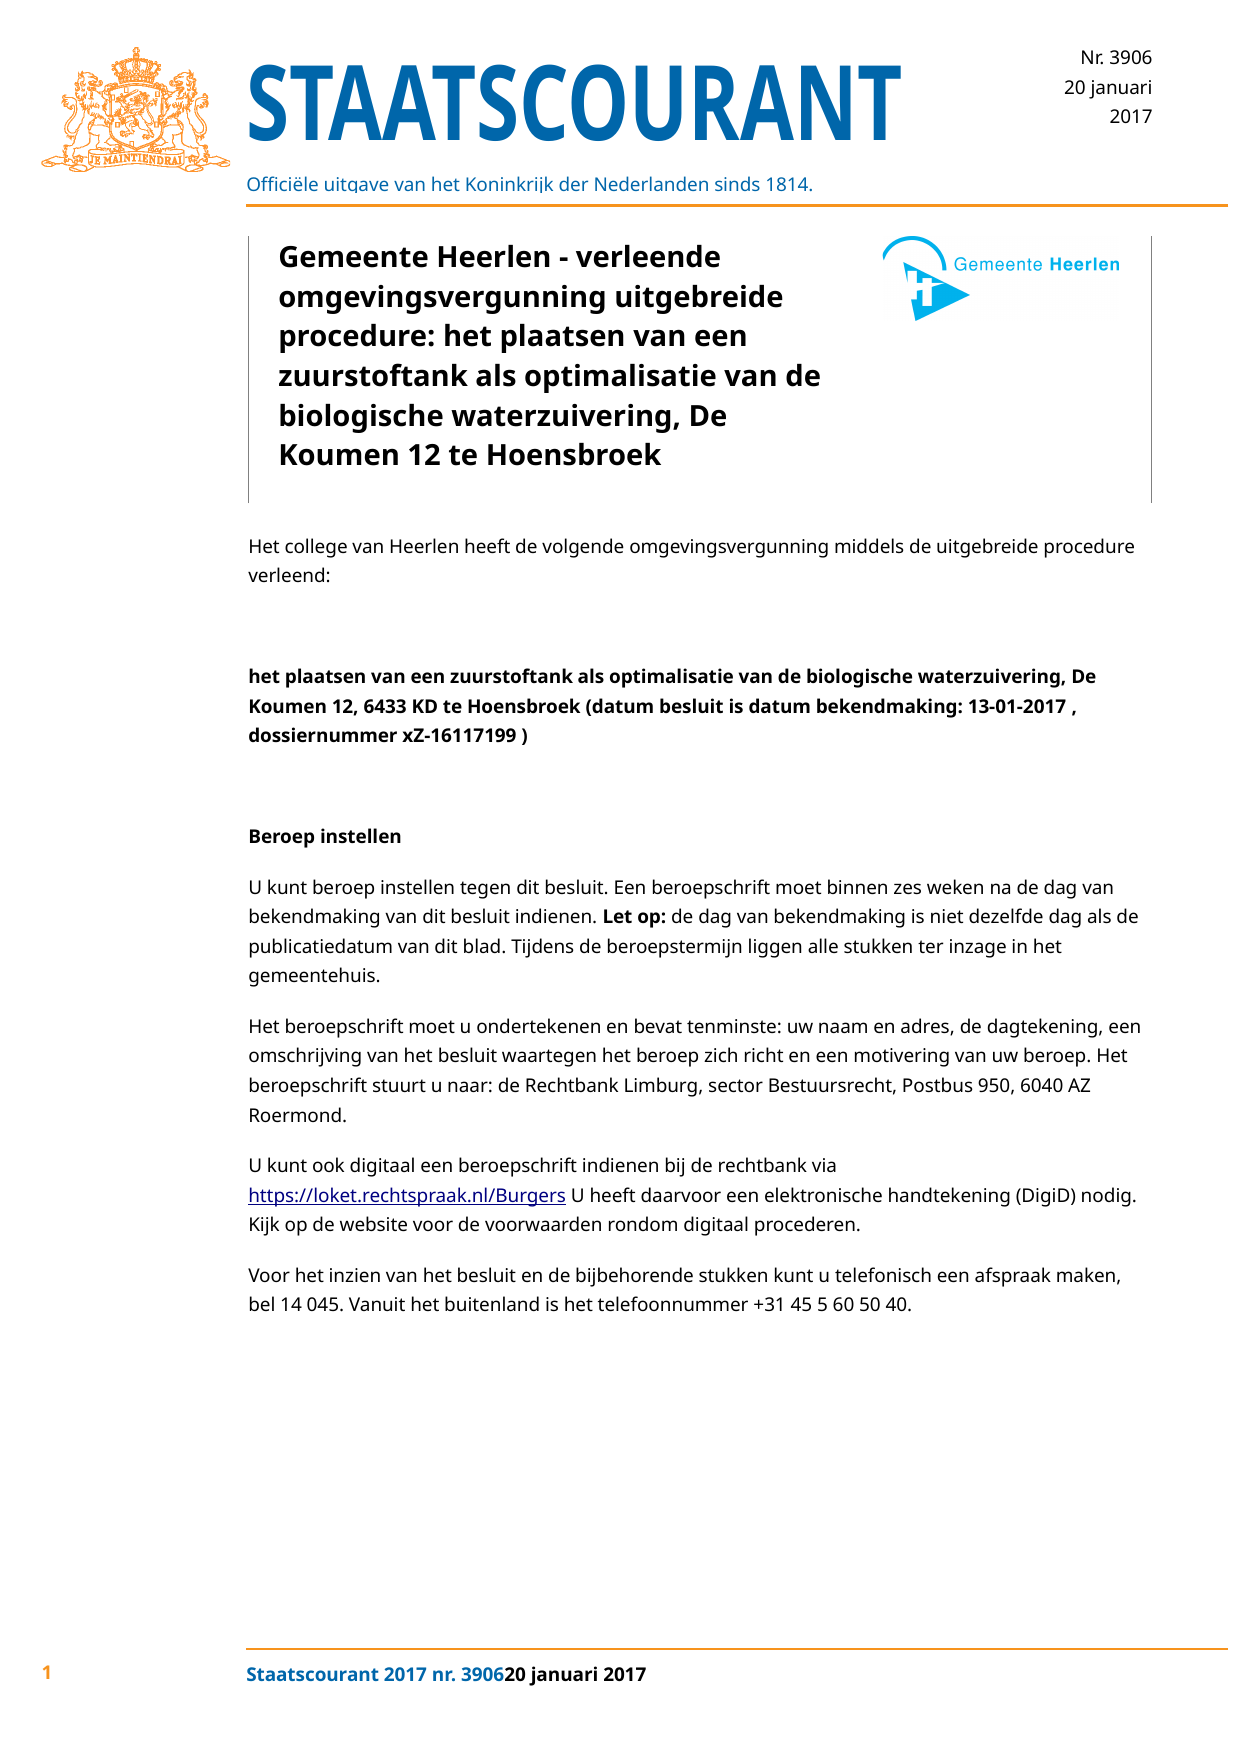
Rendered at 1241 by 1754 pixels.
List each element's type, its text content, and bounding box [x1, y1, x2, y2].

text Voor het inzien van het besluit en de bijbehorende stukken kunt u telefonisch een afspraak maken, bel 14 045. Vanuit het buitenland is het telefoonnummer +31 45 5 60 50 40. [248, 1262, 1152, 1317]
picture [882, 236, 1119, 321]
picture [882, 236, 903, 252]
text Het college van Heerlen heeft de volgende omgevingsvergunning middels de uitgebreide procedure verleend: [248, 533, 1152, 588]
text het plaatsen van een zuurstoftank als optimalisatie van de biologische waterzuivering, De Koumen 12, 6433 KD te Hoensbroek (datum besluit is datum bekendmaking: 13-01-2017 , dossiernummer xZ-16117199 ) [248, 663, 1152, 748]
text U kunt ook digitaal een beroepschrift indienen bij de rechtbank via https://loket.rechtspraak.nl/Burgers U heeft daarvoor een elektronische handtekening (DigiD) nodig. Kijk op de website voor de voorwaarden rondom digitaal procederen. [248, 1152, 1152, 1237]
text Het beroepschrift moet u ondertekenen en bevat tenminste: uw naam en adres, de dagtekening, een omschrijving van het besluit waartegen het beroep zich richt en een motivering van uw beroep. Het beroepschrift stuurt u naar: de Rechtbank Limburg, sector Bestuursrecht, Postbus 950, 6040 AZ Roermond. [248, 1013, 1152, 1127]
text Beroep instellen [248, 823, 1152, 849]
table_header [850, 236, 1151, 503]
text U kunt beroep instellen tegen dit besluit. Een beroepschrift moet binnen zes weken na de dag van bekendmaking van dit besluit indienen. Let op: de dag van bekendmaking is niet dezelfde dag als de publicatiedatum van dit blad. Tijdens de beroepstermijn liggen alle stukken ter inzage in het gemeentehuis. [248, 874, 1152, 988]
table_header Gemeente Heerlen - verleende omgevingsvergunning uitgebreide procedure: het plaatsen van een zuurstoftank als optimalisatie van de biologische waterzuivering, De Koumen 12 te Hoensbroek [249, 236, 850, 503]
picture [41, 47, 231, 172]
